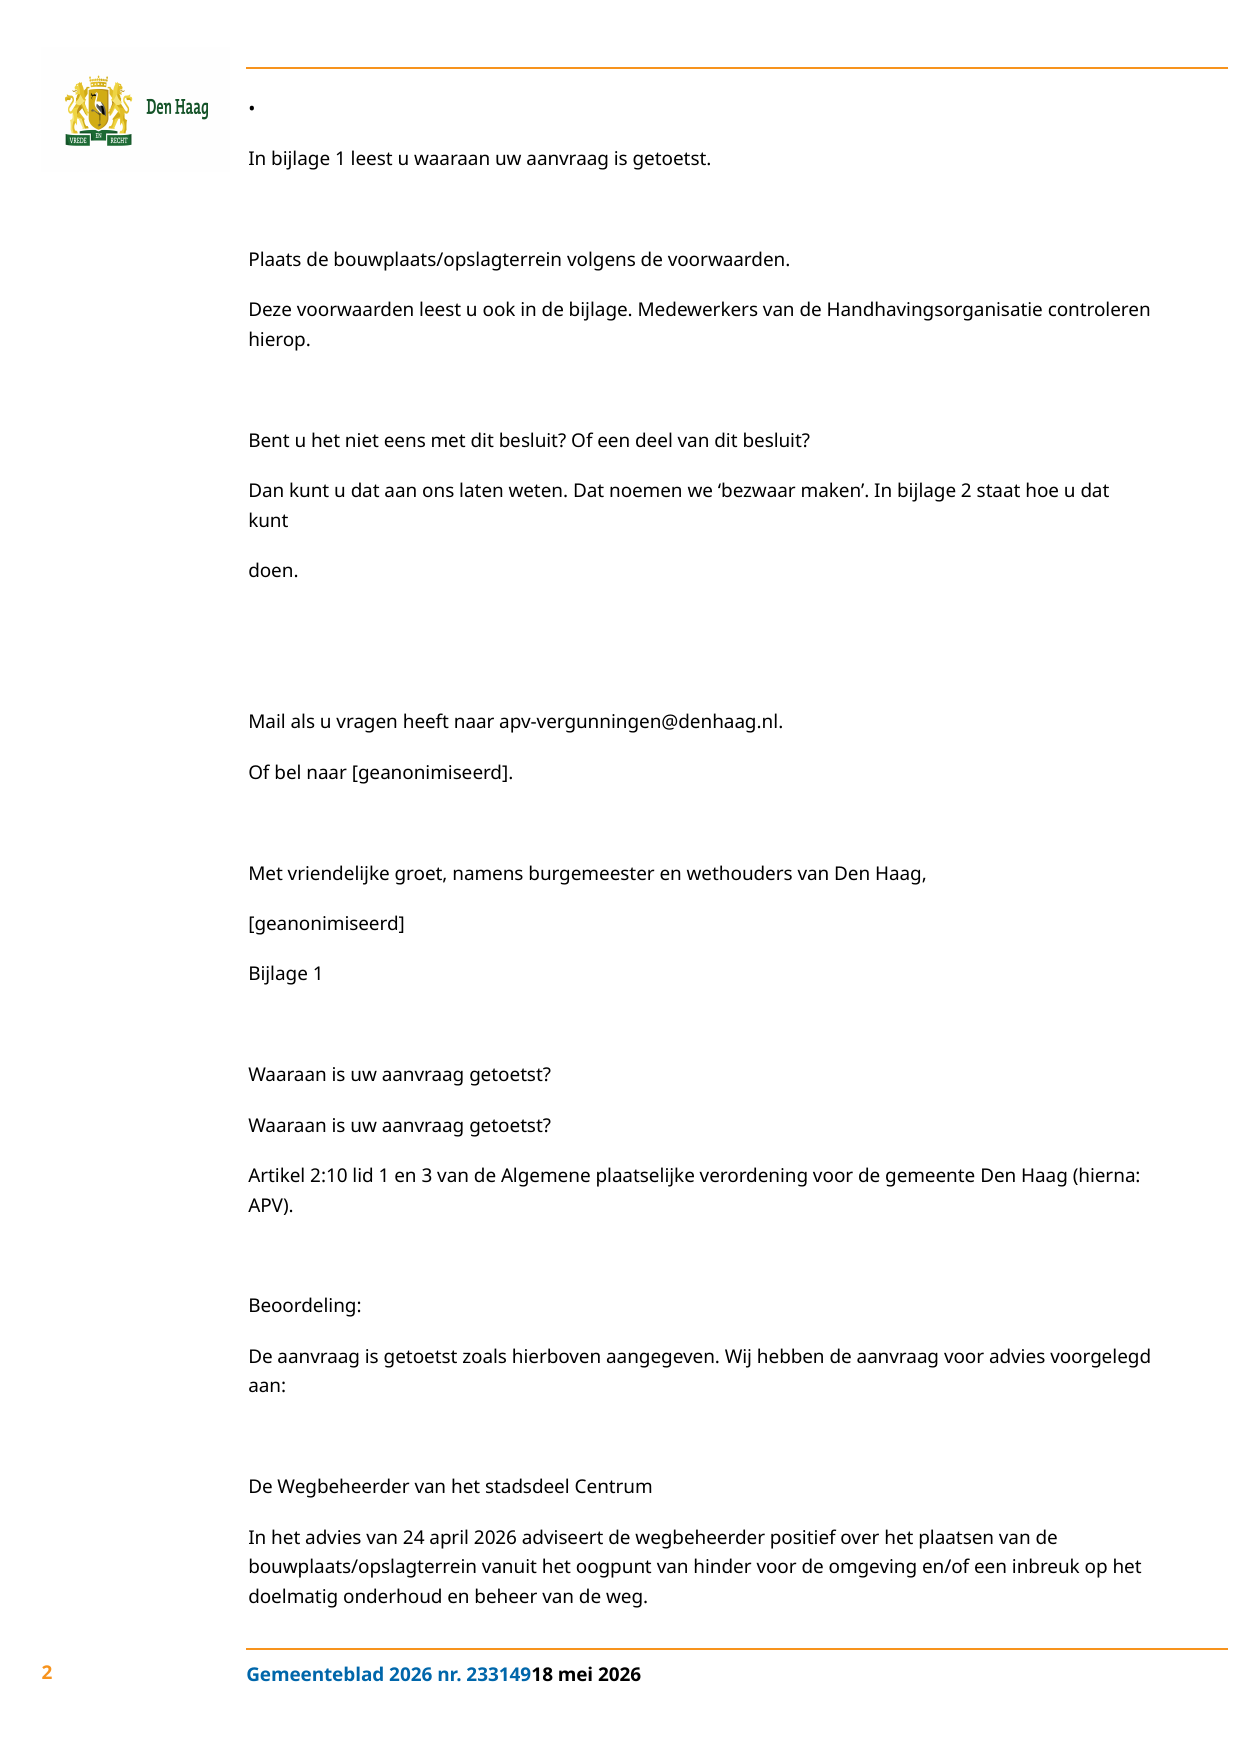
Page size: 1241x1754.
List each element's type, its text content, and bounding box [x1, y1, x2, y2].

text Beoordeling: [248, 1293, 1152, 1318]
text Plaats de bouwplaats/opslagterrein volgens de voorwaarden. [248, 246, 1152, 272]
text Deze voorwaarden leest u ook in de bijlage. Medewerkers van de Handhavingsorganisatie controleren hierop. [248, 296, 1152, 352]
text Bent u het niet eens met dit besluit? Of een deel van dit besluit? [248, 427, 1152, 453]
text Artikel 2:10 lid 1 en 3 van de Algemene plaatselijke verordening voor de gemeente Den Haag (hierna: APV). [248, 1162, 1152, 1218]
text Dan kunt u dat aan ons laten weten. Dat noemen we ‘bezwaar maken’. In bijlage 2 staat hoe u dat kunt [248, 477, 1152, 533]
text Met vriendelijke groet, namens burgemeester en wethouders van Den Haag, [248, 860, 1152, 886]
text Waaraan is uw aanvraag getoetst? [248, 1061, 1152, 1087]
text In bijlage 1 leest u waaraan uw aanvraag is getoetst. [248, 145, 1152, 171]
text • [248, 95, 1152, 121]
text [geanonimiseerd] [248, 910, 1152, 936]
text Of bel naar [geanonimiseerd]. [248, 759, 1152, 785]
text De aanvraag is getoetst zoals hierboven aangegeven. Wij hebben de aanvraag voor advies voorgelegd aan: [248, 1343, 1152, 1398]
text Bijlage 1 [248, 961, 1152, 986]
text In het advies van 24 april 2026 adviseert de wegbeheerder positief over het plaatsen van de bouwplaats/opslagterrein vanuit het oogpunt van hinder voor de omgeving en/of een inbreuk op het doelmatig onderhoud en beheer van de weg. [248, 1524, 1152, 1609]
text doen. [248, 557, 1152, 583]
picture [41, 47, 231, 172]
text Mail als u vragen heeft naar apv-vergunningen@denhaag.nl. [248, 708, 1152, 734]
text Waaraan is uw aanvraag getoetst? [248, 1112, 1152, 1138]
text De Wegbeheerder van het stadsdeel Centrum [248, 1473, 1152, 1499]
